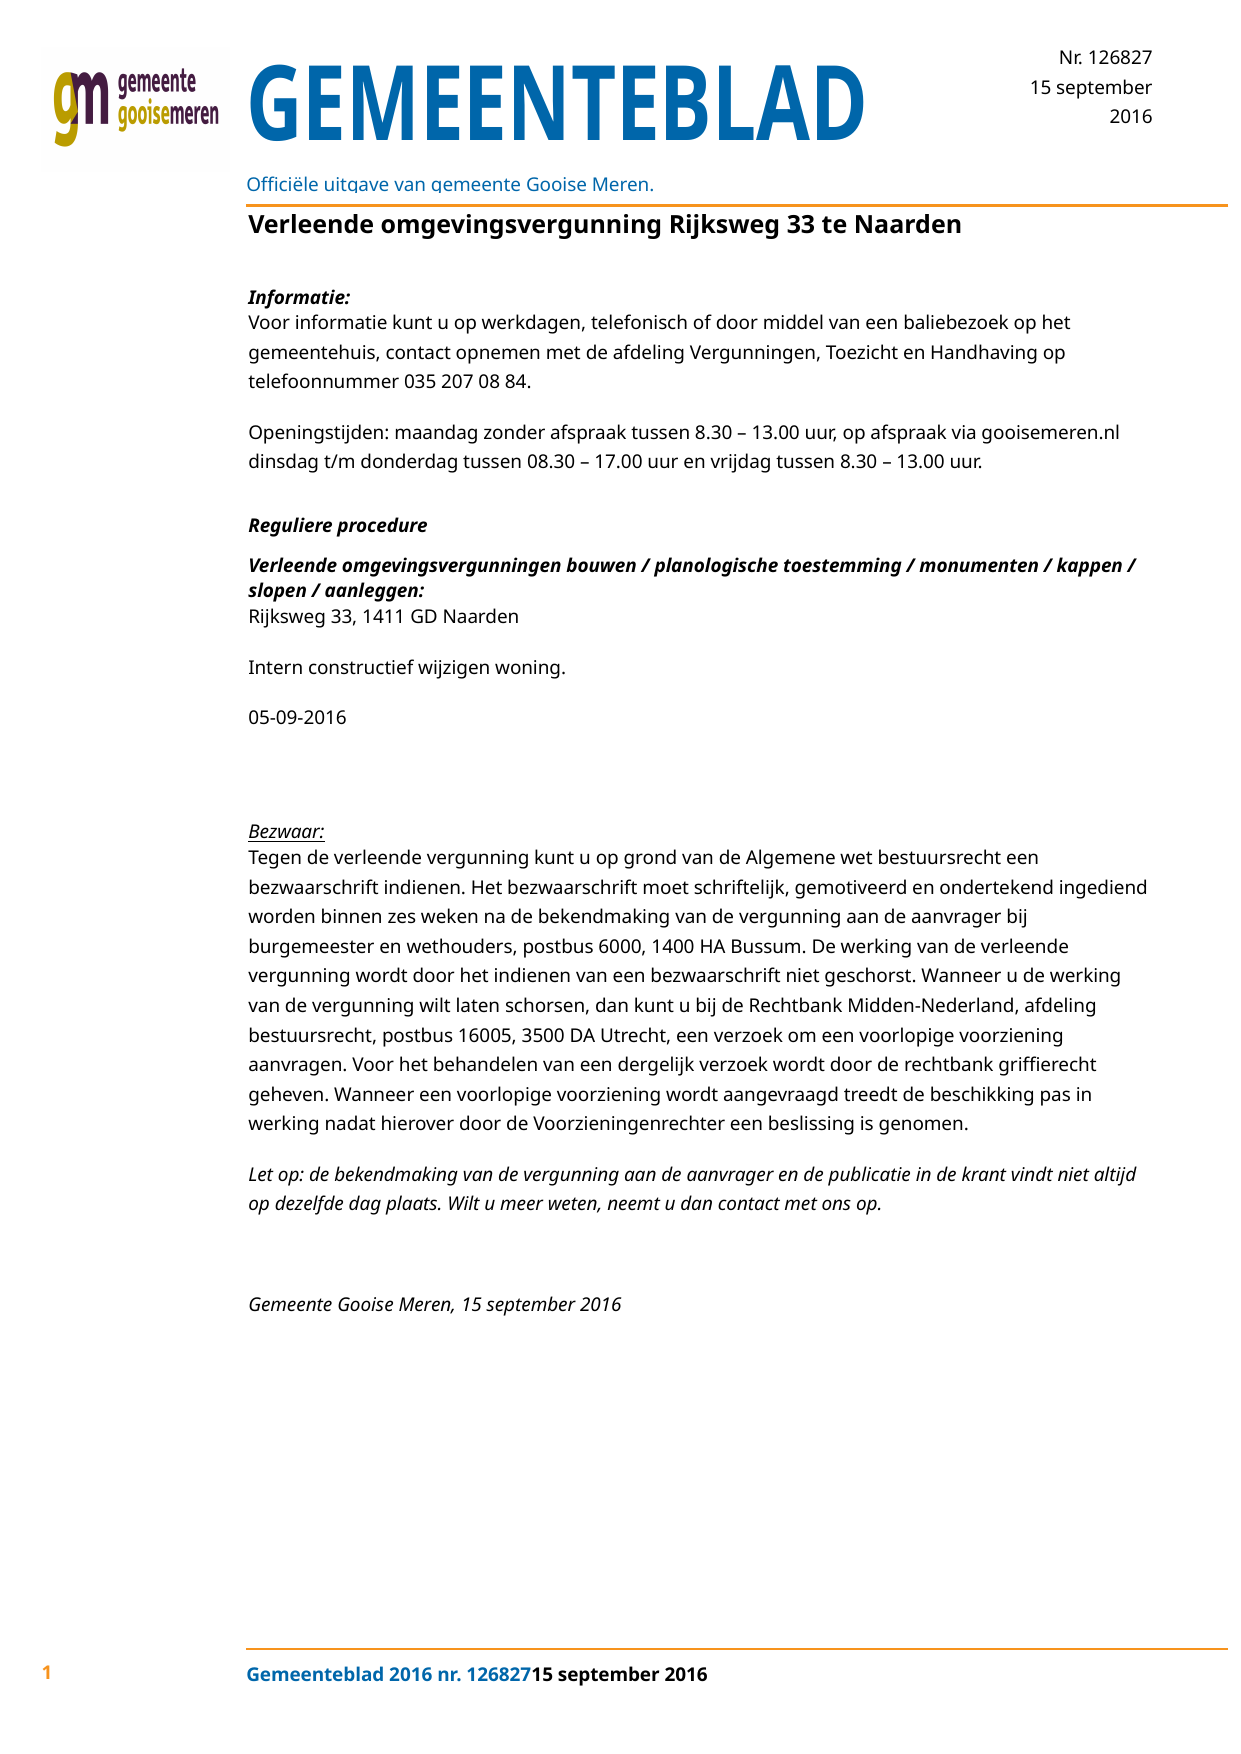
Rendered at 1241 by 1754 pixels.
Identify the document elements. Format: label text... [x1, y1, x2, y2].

text 05-09-2016 [248, 704, 1152, 730]
text Reguliere procedure [248, 513, 1152, 538]
text Rijksweg 33, 1411 GD Naarden [248, 603, 1152, 629]
text Tegen de verleende vergunning kunt u op grond van de Algemene wet bestuursrecht een bezwaarschrift indienen. Het bezwaarschrift moet schriftelijk, gemotiveerd en ondertekend ingediend worden binnen zes weken na de bekendmaking van de vergunning aan de aanvrager bij burgemeester en wethouders, postbus 6000, 1400 HA Bussum. De werking van de verleende vergunning wordt door het indienen van een bezwaarschrift niet geschorst. Wanneer u de werking van de vergunning wilt laten schorsen, dan kunt u bij de Rechtbank Midden-Nederland, afdeling bestuursrecht, postbus 16005, 3500 DA Utrecht, een verzoek om een voorlopige voorziening aanvragen. Voor het behandelen van een dergelijk verzoek wordt door de rechtbank griffierecht geheven. Wanneer een voorlopige voorziening wordt aangevraagd treedt de beschikking pas in werking nadat hierover door de Voorzieningenrechter een beslissing is genomen. [248, 844, 1152, 1136]
picture [41, 47, 231, 172]
text Verleende omgevingsvergunningen bouwen / planologische toestemming / monumenten / kappen / slopen / aanleggen: [248, 552, 1152, 603]
text Intern constructief wijzigen woning. [248, 654, 1152, 679]
text Bezwaar: [248, 819, 1152, 844]
text Verleende omgevingsvergunning Rijksweg 33 te Naarden [248, 207, 1152, 241]
text Voor informatie kunt u op werkdagen, telefonisch of door middel van een baliebezoek op het gemeentehuis, contact opnemen met de afdeling Vergunningen, Toezicht en Handhaving op telefoonnummer 035 207 08 84. [248, 309, 1152, 394]
text Gemeente Gooise Meren, 15 september 2016 [248, 1291, 1152, 1317]
text Informatie: [248, 284, 1152, 309]
text Let op: de bekendmaking van de vergunning aan de aanvrager en de publicatie in de krant vindt niet altijd op dezelfde dag plaats. Wilt u meer weten, neemt u dan contact met ons op. [248, 1161, 1152, 1216]
text Openingstijden: maandag zonder afspraak tussen 8.30 – 13.00 uur, op afspraak via gooisemeren.nl dinsdag t/m donderdag tussen 08.30 – 17.00 uur en vrijdag tussen 8.30 – 13.00 uur. [248, 419, 1152, 474]
